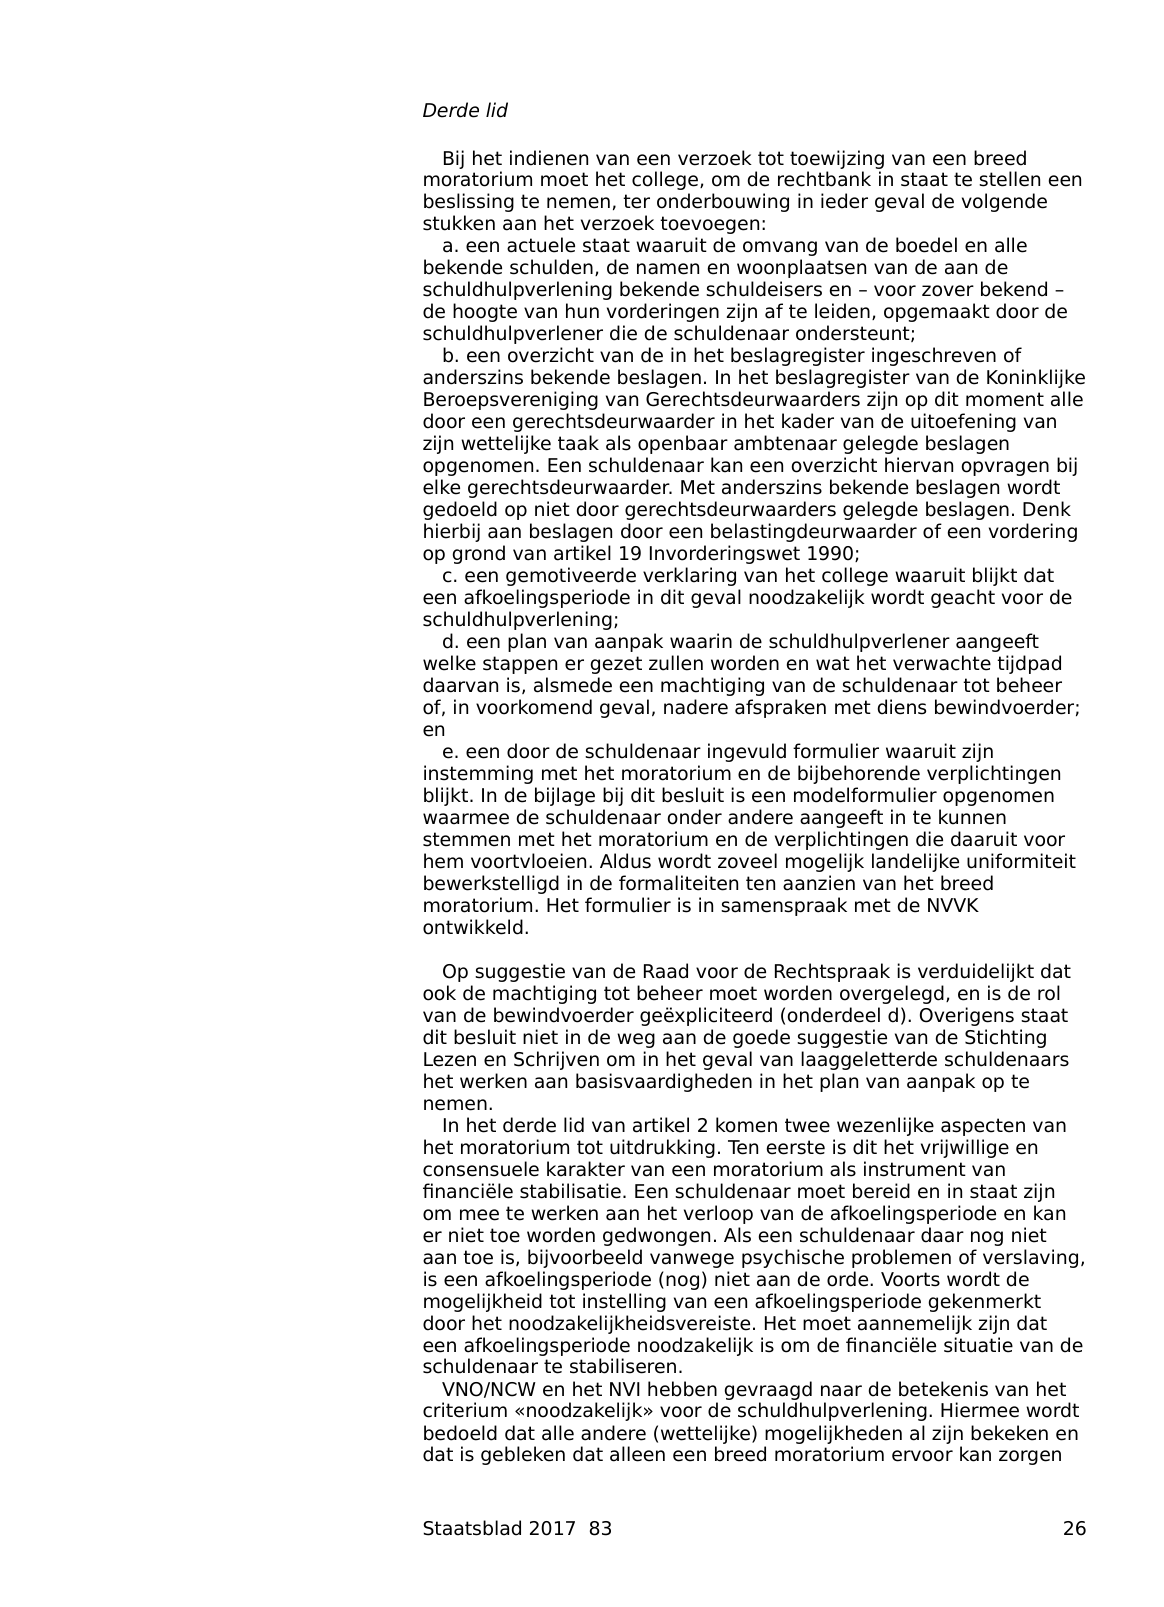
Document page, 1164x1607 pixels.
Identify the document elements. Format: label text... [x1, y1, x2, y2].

text In het derde lid van artikel 2 komen twee wezenlijke aspecten van het moratorium tot uitdrukking. Ten eerste is dit het vrijwillige en consensuele karakter van een moratorium als instrument van financiële stabilisatie. Een schuldenaar moet bereid en in staat zijn om mee te werken aan het verloop van de afkoelingsperiode en kan er niet toe worden gedwongen. Als een schuldenaar daar nog niet aan toe is, bijvoorbeeld vanwege psychische problemen of verslaving, is een afkoelingsperiode (nog) niet aan de orde. Voorts wordt de mogelijkheid tot instelling van een afkoelingsperiode gekenmerkt door het noodzakelijkheidsvereiste. Het moet aannemelijk zijn dat een afkoelingsperiode noodzakelijk is om de financiële situatie van de schuldenaar te stabiliseren. [422, 1115, 1087, 1378]
text d. een plan van aanpak waarin de schuldhulpverlener aangeeft welke stappen er gezet zullen worden en wat het verwachte tijdpad daarvan is, alsmede een machtiging van de schuldenaar tot beheer of, in voorkomend geval, nadere afspraken met diens bewindvoerder; en [422, 631, 1087, 741]
text e. een door de schuldenaar ingevuld formulier waaruit zijn instemming met het moratorium en de bijbehorende verplichtingen blijkt. In de bijlage bij dit besluit is een modelformulier opgenomen waarmee de schuldenaar onder andere aangeeft in te kunnen stemmen met het moratorium en de verplichtingen die daaruit voor hem voortvloeien. Aldus wordt zoveel mogelijk landelijke uniformiteit bewerkstelligd in de formaliteiten ten aanzien van het breed moratorium. Het formulier is in samenspraak met de NVVK ontwikkeld. [422, 741, 1087, 939]
subtitle Derde lid [422, 100, 1087, 122]
text VNO/NCW en het NVI hebben gevraagd naar de betekenis van het criterium «noodzakelijk» voor de schuldhulpverlening. Hiermee wordt bedoeld dat alle andere (wettelijke) mogelijkheden al zijn bekeken en dat is gebleken dat alleen een breed moratorium ervoor kan zorgen [422, 1378, 1087, 1466]
text a. een actuele staat waaruit de omvang van de boedel en alle bekende schulden, de namen en woonplaatsen van de aan de schuldhulpverlening bekende schuldeisers en – voor zover bekend – de hoogte van hun vorderingen zijn af te leiden, opgemaakt door de schuldhulpverlener die de schuldenaar ondersteunt; [422, 235, 1087, 345]
text Bij het indienen van een verzoek tot toewijzing van een breed moratorium moet het college, om de rechtbank in staat te stellen een beslissing te nemen, ter onderbouwing in ieder geval de volgende stukken aan het verzoek toevoegen: [422, 147, 1087, 235]
text b. een overzicht van de in het beslagregister ingeschreven of anderszins bekende beslagen. In het beslagregister van de Koninklijke Beroepsvereniging van Gerechtsdeurwaarders zijn op dit moment alle door een gerechtsdeurwaarder in het kader van de uitoefening van zijn wettelijke taak als openbaar ambtenaar gelegde beslagen opgenomen. Een schuldenaar kan een overzicht hiervan opvragen bij elke gerechtsdeurwaarder. Met anderszins bekende beslagen wordt gedoeld op niet door gerechtsdeurwaarders gelegde beslagen. Denk hierbij aan beslagen door een belastingdeurwaarder of een vordering op grond van artikel 19 Invorderingswet 1990; [422, 345, 1087, 565]
text c. een gemotiveerde verklaring van het college waaruit blijkt dat een afkoelingsperiode in dit geval noodzakelijk wordt geacht voor de schuldhulpverlening; [422, 565, 1087, 631]
text Op suggestie van de Raad voor de Rechtspraak is verduidelijkt dat ook de machtiging tot beheer moet worden overgelegd, en is de rol van de bewindvoerder geëxpliciteerd (onderdeel d). Overigens staat dit besluit niet in de weg aan de goede suggestie van de Stichting Lezen en Schrijven om in het geval van laaggeletterde schuldenaars het werken aan basisvaardigheden in het plan van aanpak op te nemen. [422, 961, 1087, 1115]
